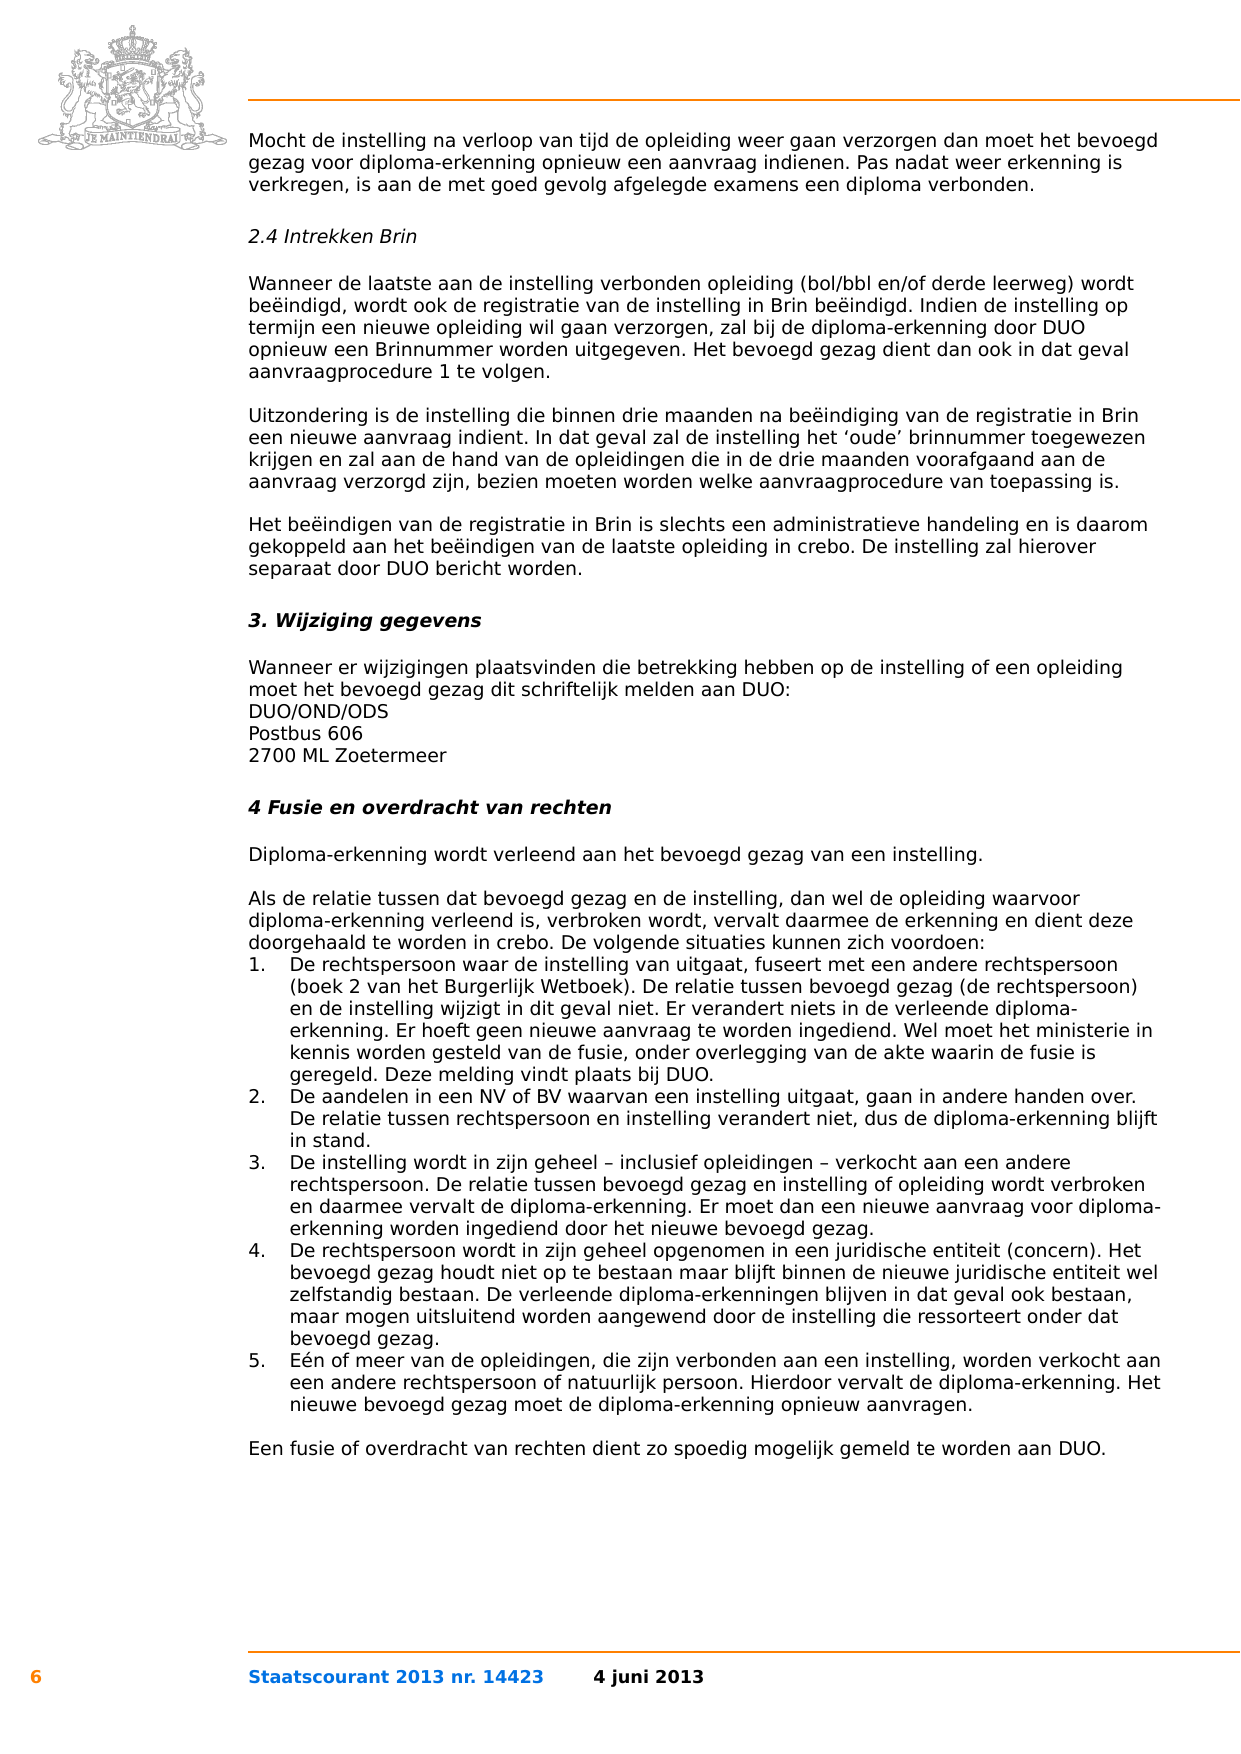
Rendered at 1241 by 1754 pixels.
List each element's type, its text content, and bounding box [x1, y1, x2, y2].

subtitle 2.4 Intrekken Brin [248, 226, 1163, 248]
text Als de relatie tussen dat bevoegd gezag en de instelling, dan wel de opleiding waarvoor diploma-erkenning verleend is, verbroken wordt, vervalt daarmee de erkenning en dient deze doorgehaald te worden in crebo. De volgende situaties kunnen zich voordoen: [248, 888, 1163, 954]
text Diploma-erkenning wordt verleend aan het bevoegd gezag van een instelling. [248, 844, 1163, 866]
subtitle 3. Wijziging gegevens [248, 610, 1163, 632]
text Wanneer de laatste aan de instelling verbonden opleiding (bol/bbl en/of derde leerweg) wordt beëindigd, wordt ook de registratie van de instelling in Brin beëindigd. Indien de instelling op termijn een nieuwe opleiding wil gaan verzorgen, zal bij de diploma-erkenning door DUO opnieuw een Brinnummer worden uitgegeven. Het bevoegd gezag dient dan ook in dat geval aanvraagprocedure 1 te volgen. [248, 273, 1163, 383]
text Postbus 606 [248, 723, 1163, 745]
text Mocht de instelling na verloop van tijd de opleiding weer gaan verzorgen dan moet het bevoegd gezag voor diploma-erkenning opnieuw een aanvraag indienen. Pas nadat weer erkenning is verkregen, is aan de met goed gevolg afgelegde examens een diploma verbonden. [248, 130, 1163, 196]
text 2700 ML Zoetermeer [248, 745, 1163, 767]
picture [38, 25, 227, 150]
text 2. De aandelen in een NV of BV waarvan een instelling uitgaat, gaan in andere handen over. De relatie tussen rechtspersoon en instelling verandert niet, dus de diploma-erkenning blijft in stand. [248, 1086, 1163, 1152]
text Een fusie of overdracht van rechten dient zo spoedig mogelijk gemeld te worden aan DUO. [248, 1437, 1163, 1459]
text Uitzondering is de instelling die binnen drie maanden na beëindiging van de registratie in Brin een nieuwe aanvraag indient. In dat geval zal de instelling het ‘oude’ brinnummer toegewezen krijgen en zal aan de hand van de opleidingen die in de drie maanden voorafgaand aan de aanvraag verzorgd zijn, bezien moeten worden welke aanvraagprocedure van toepassing is. [248, 404, 1163, 492]
subtitle 4 Fusie en overdracht van rechten [248, 797, 1163, 819]
text 1. De rechtspersoon waar de instelling van uitgaat, fuseert met een andere rechtspersoon (boek 2 van het Burgerlijk Wetboek). De relatie tussen bevoegd gezag (de rechtspersoon) en de instelling wijzigt in dit geval niet. Er verandert niets in de verleende diploma-erkenning. Er hoeft geen nieuwe aanvraag te worden ingediend. Wel moet het ministerie in kennis worden gesteld van de fusie, onder overlegging van de akte waarin de fusie is geregeld. Deze melding vindt plaats bij DUO. [248, 954, 1163, 1086]
text 3. De instelling wordt in zijn geheel – inclusief opleidingen – verkocht aan een andere rechtspersoon. De relatie tussen bevoegd gezag en instelling of opleiding wordt verbroken en daarmee vervalt de diploma-erkenning. Er moet dan een nieuwe aanvraag voor diploma-erkenning worden ingediend door het nieuwe bevoegd gezag. [248, 1152, 1163, 1240]
text Het beëindigen van de registratie in Brin is slechts een administratieve handeling en is daarom gekoppeld aan het beëindigen van de laatste opleiding in crebo. De instelling zal hierover separaat door DUO bericht worden. [248, 514, 1163, 580]
text DUO/OND/ODS [248, 701, 1163, 723]
text 4. De rechtspersoon wordt in zijn geheel opgenomen in een juridische entiteit (concern). Het bevoegd gezag houdt niet op te bestaan maar blijft binnen de nieuwe juridische entiteit wel zelfstandig bestaan. De verleende diploma-erkenningen blijven in dat geval ook bestaan, maar mogen uitsluitend worden aangewend door de instelling die ressorteert onder dat bevoegd gezag. [248, 1240, 1163, 1349]
text Wanneer er wijzigingen plaatsvinden die betrekking hebben op de instelling of een opleiding moet het bevoegd gezag dit schriftelijk melden aan DUO: [248, 657, 1163, 701]
text 5. Eén of meer van de opleidingen, die zijn verbonden aan een instelling, worden verkocht aan een andere rechtspersoon of natuurlijk persoon. Hierdoor vervalt de diploma-erkenning. Het nieuwe bevoegd gezag moet de diploma-erkenning opnieuw aanvragen. [248, 1349, 1163, 1416]
